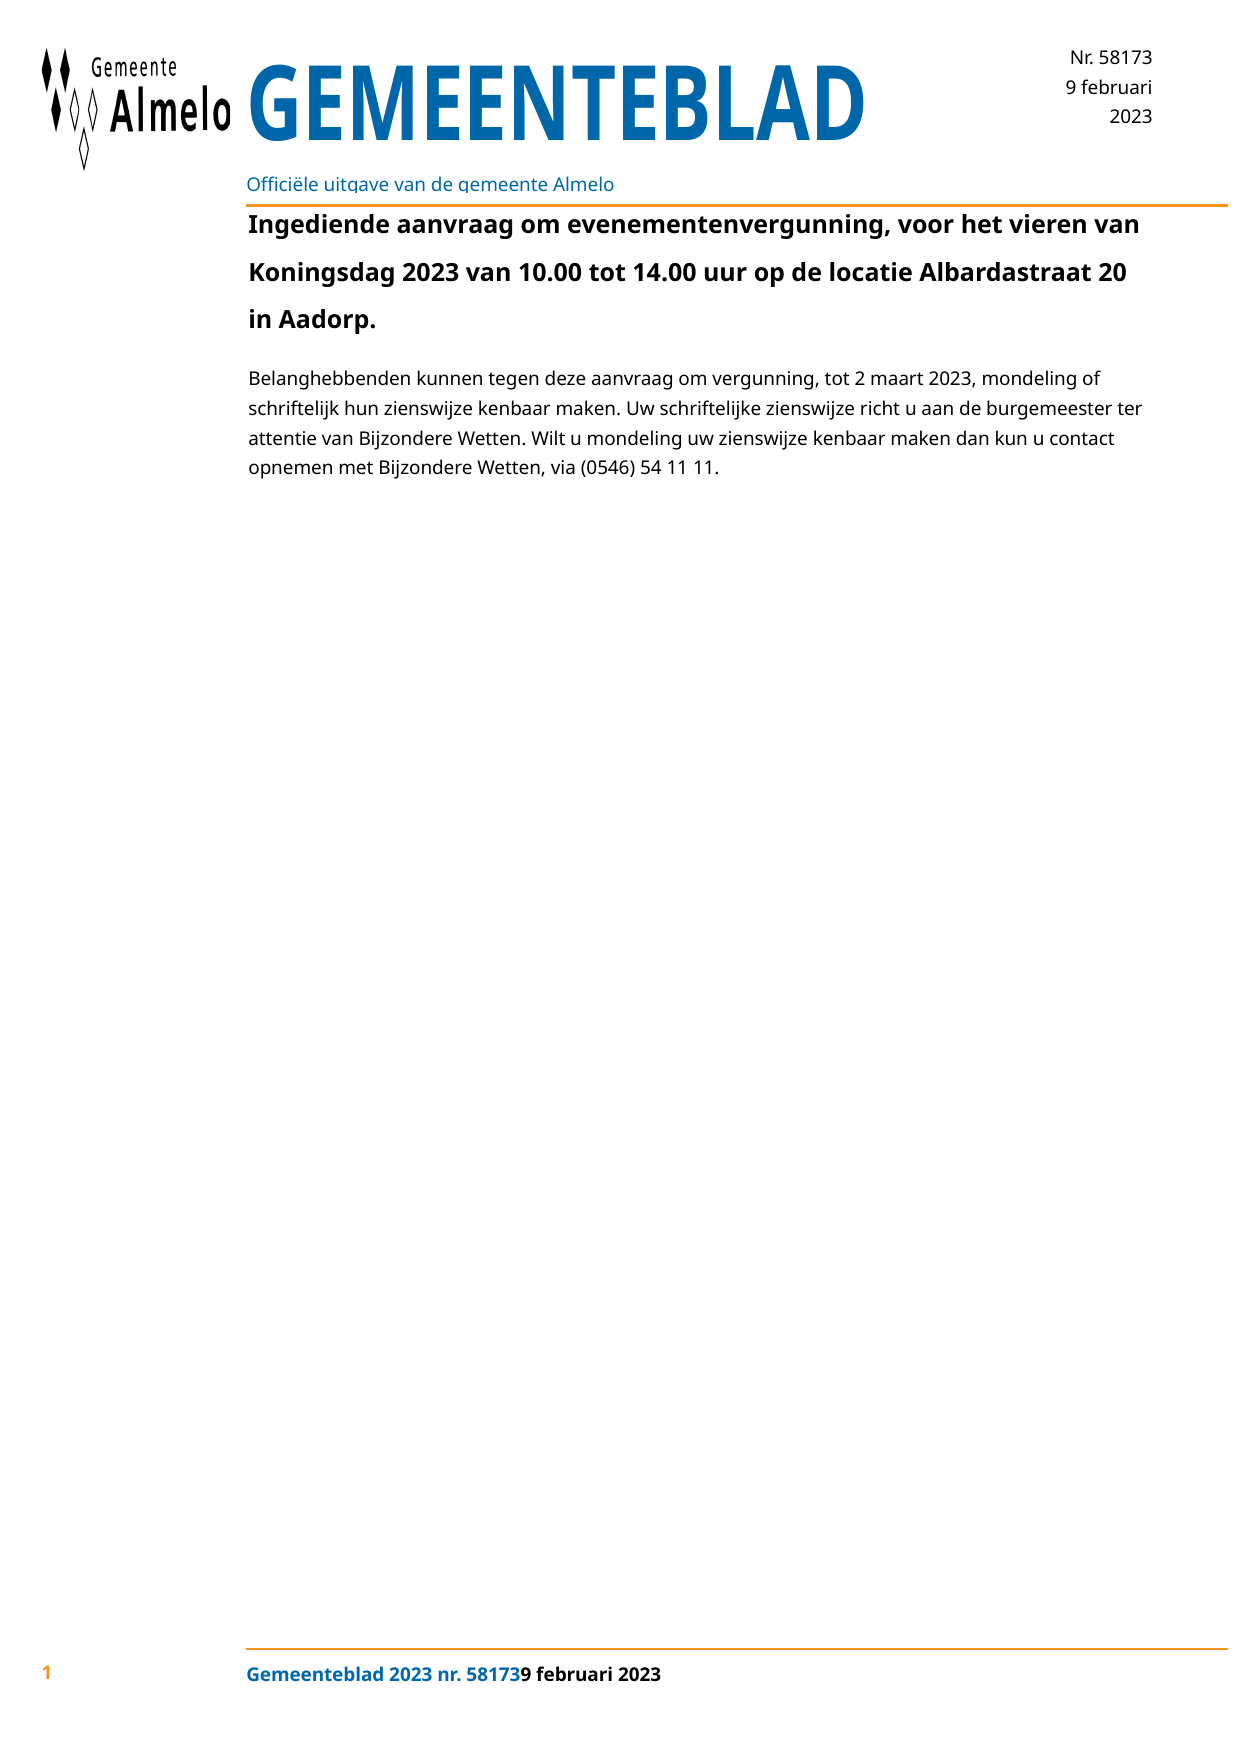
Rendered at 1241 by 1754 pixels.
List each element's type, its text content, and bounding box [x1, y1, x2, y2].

picture [41, 47, 231, 172]
text Belanghebbenden kunnen tegen deze aanvraag om vergunning, tot 2 maart 2023, mondeling of schriftelijk hun zienswijze kenbaar maken. Uw schriftelijke zienswijze richt u aan de burgemeester ter attentie van Bijzondere Wetten. Wilt u mondeling uw zienswijze kenbaar maken dan kun u contact opnemen met Bijzondere Wetten, via (0546) 54 11 11. [248, 366, 1152, 480]
text Ingediende aanvraag om evenementenvergunning, voor het vieren van Koningsdag 2023 van 10.00 tot 14.00 uur op de locatie Albardastraat 20 in Aadorp. [248, 207, 1152, 336]
